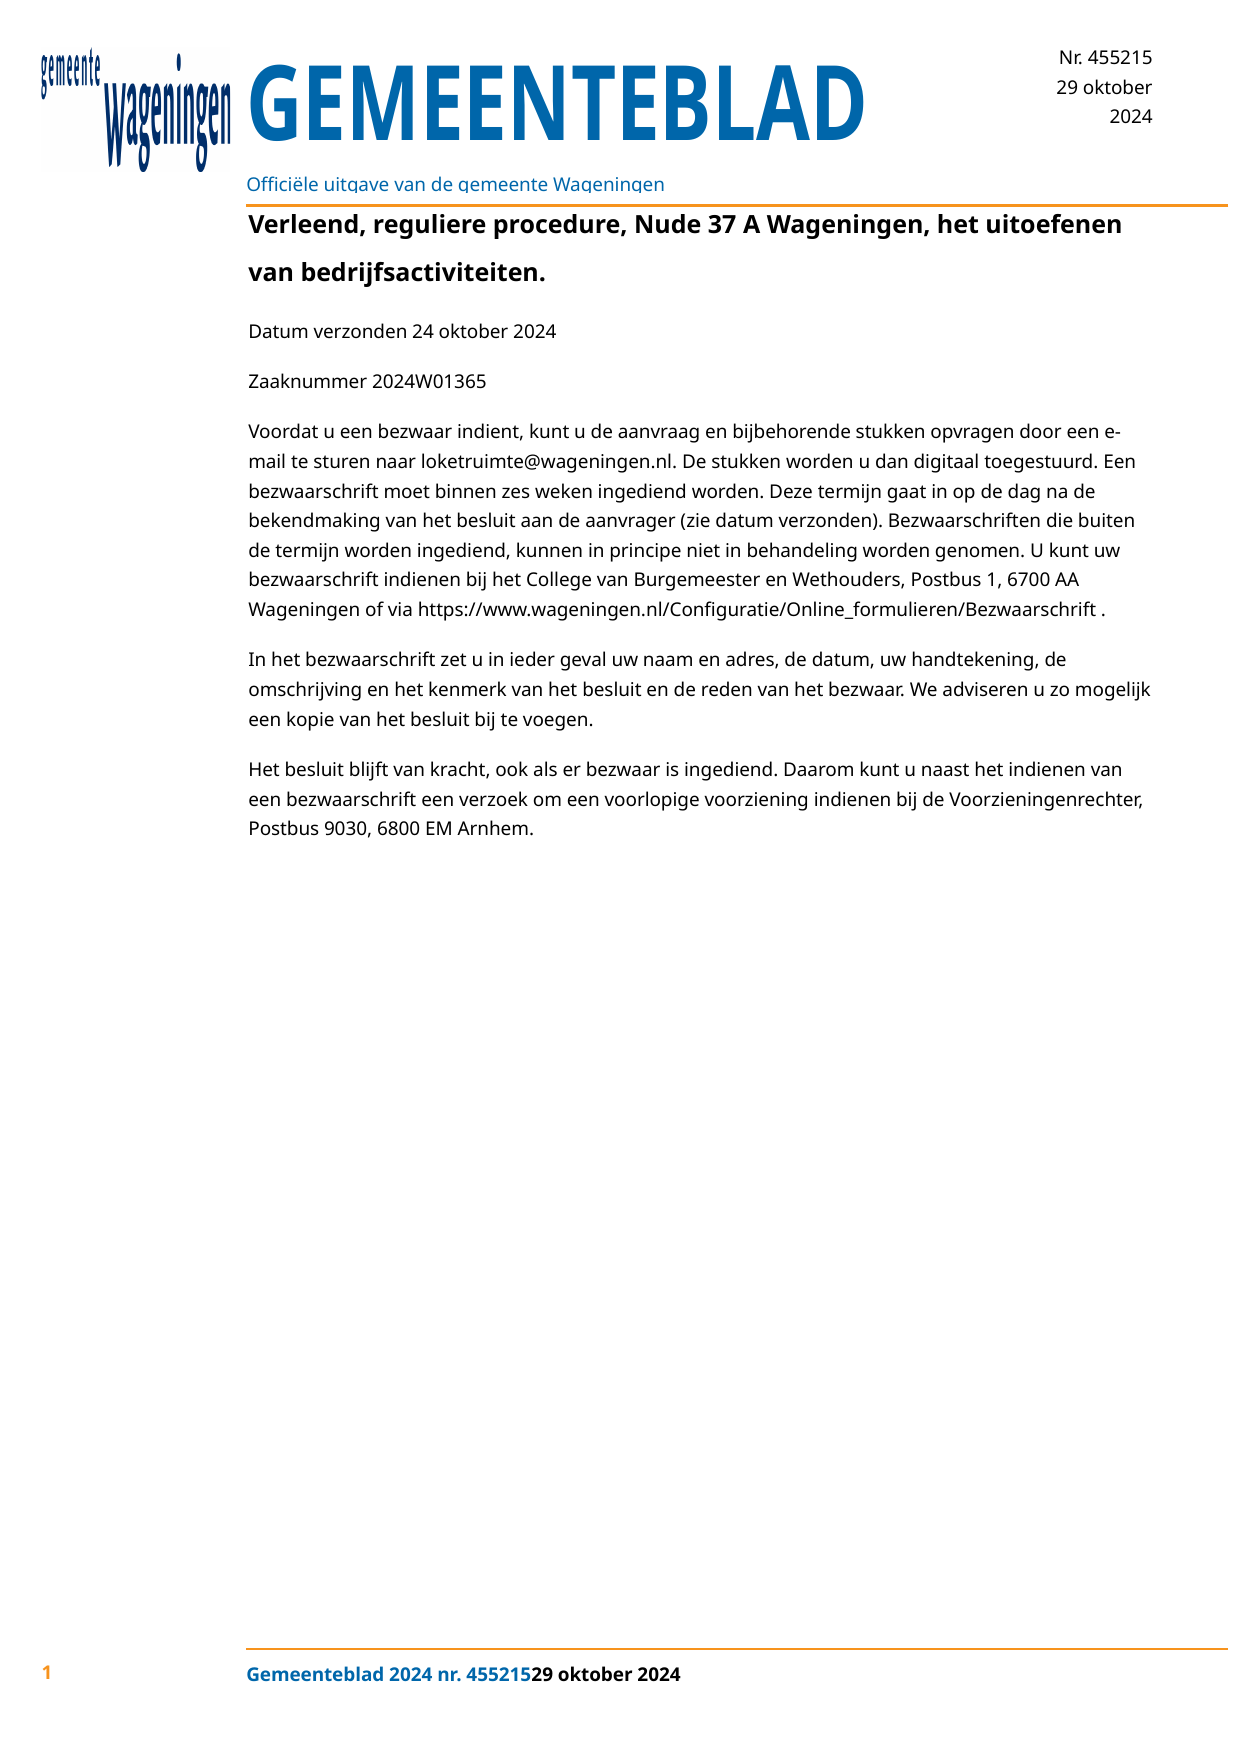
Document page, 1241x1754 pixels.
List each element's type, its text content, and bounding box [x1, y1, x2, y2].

text Verleend, reguliere procedure, Nude 37 A Wageningen, het uitoefenen van bedrijfsactiviteiten. [248, 207, 1152, 288]
text In het bezwaarschrift zet u in ieder geval uw naam en adres, de datum, uw handtekening, de omschrijving en het kenmerk van het besluit en de reden van het bezwaar. We adviseren u zo mogelijk een kopie van het besluit bij te voegen. [248, 647, 1152, 732]
text Het besluit blijft van kracht, ook als er bezwaar is ingediend. Daarom kunt u naast het indienen van een bezwaarschrift een verzoek om een voorlopige voorziening indienen bij de Voorzieningenrechter, Postbus 9030, 6800 EM Arnhem. [248, 756, 1152, 841]
picture [41, 47, 231, 172]
text Voordat u een bezwaar indient, kunt u de aanvraag en bijbehorende stukken opvragen door een e-mail te sturen naar loketruimte@wageningen.nl. De stukken worden u dan digitaal toegestuurd. Een bezwaarschrift moet binnen zes weken ingediend worden. Deze termijn gaat in op de dag na de bekendmaking van het besluit aan de aanvrager (zie datum verzonden). Bezwaarschriften die buiten de termijn worden ingediend, kunnen in principe niet in behandeling worden genomen. U kunt uw bezwaarschrift indienen bij het College van Burgemeester en Wethouders, Postbus 1, 6700 AA Wageningen of via https://www.wageningen.nl/Configuratie/Online_formulieren/Bezwaarschrift . [248, 419, 1152, 622]
text Zaaknummer 2024W01365 [248, 368, 1152, 394]
text Datum verzonden 24 oktober 2024 [248, 318, 1152, 344]
